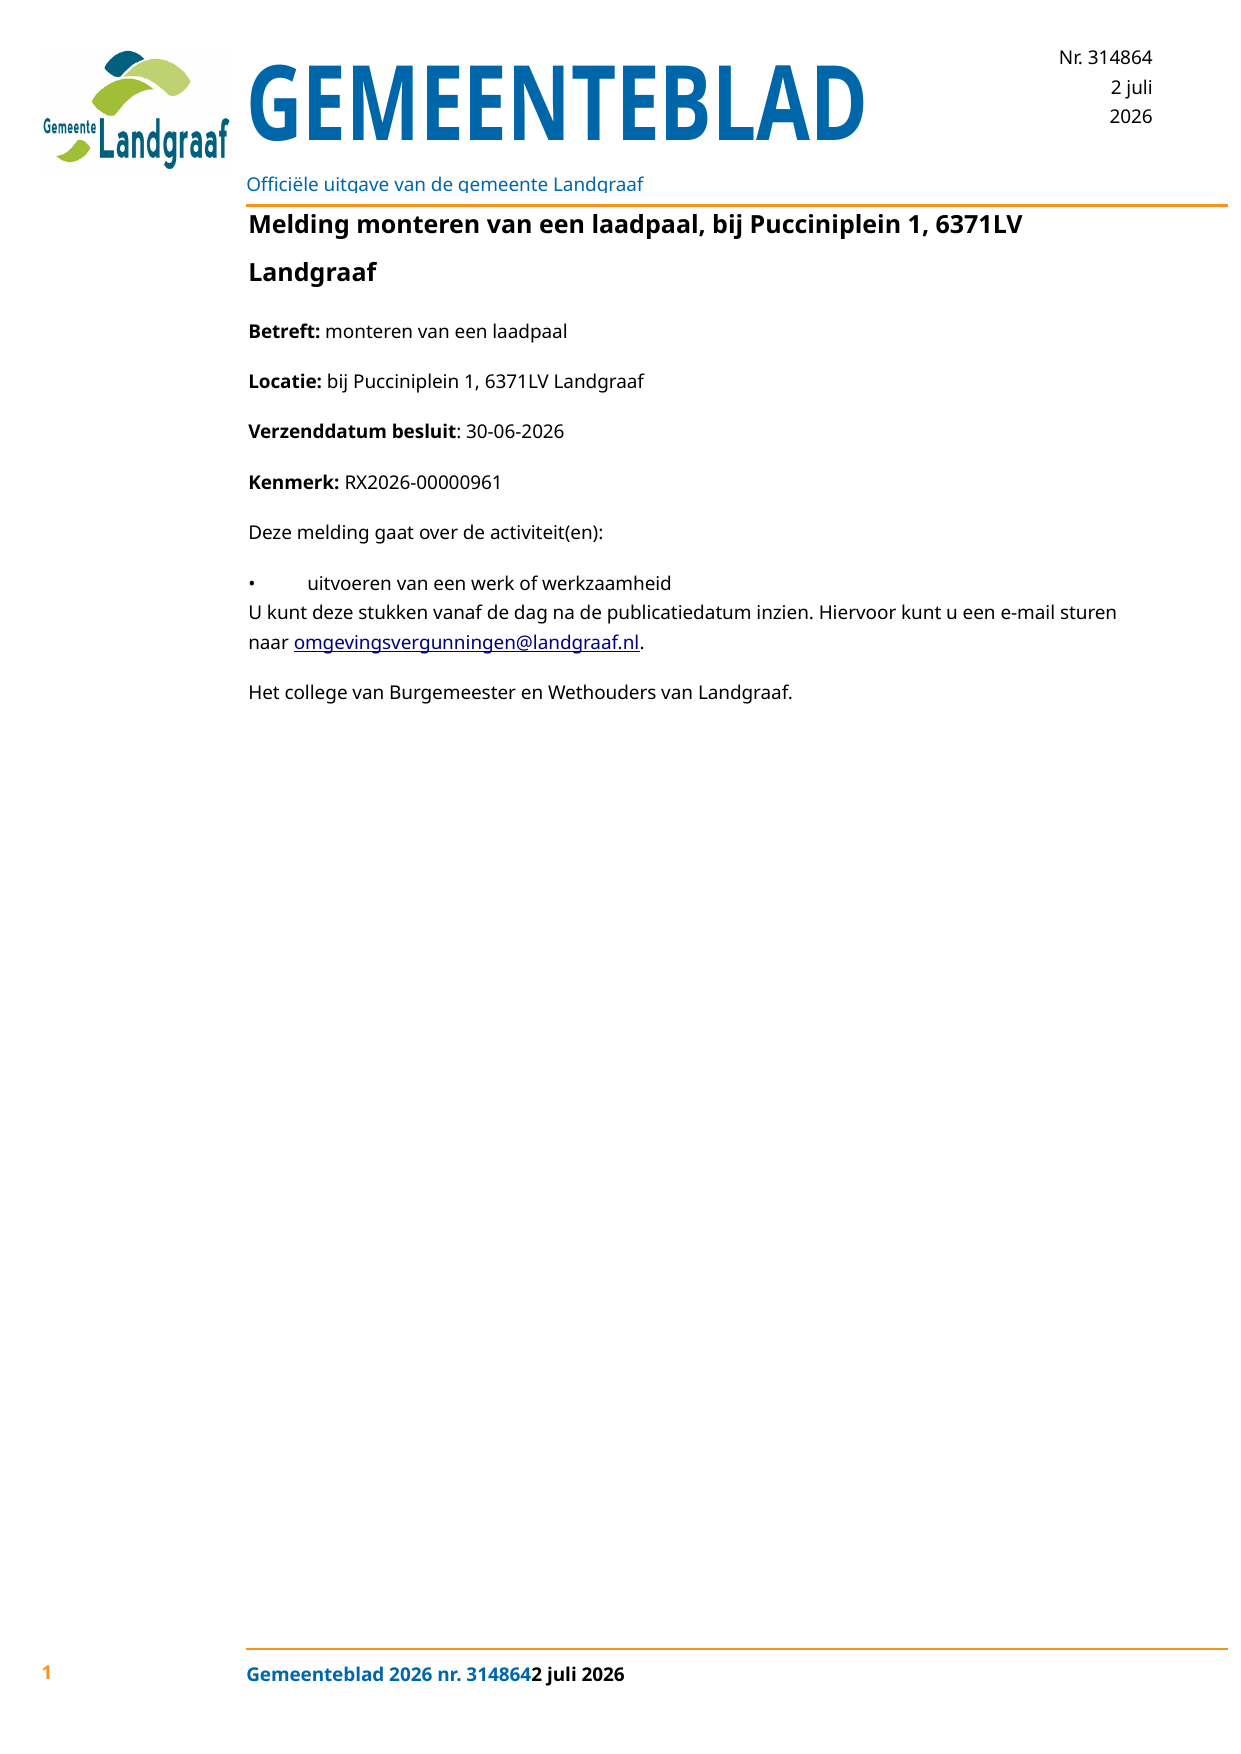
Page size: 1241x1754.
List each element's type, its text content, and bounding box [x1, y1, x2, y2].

picture [41, 47, 231, 172]
text Betreft: monteren van een laadpaal [248, 318, 1152, 344]
list uitvoeren van een werk of werkzaamheid [248, 570, 1152, 596]
text Het college van Burgemeester en Wethouders van Landgraaf. [248, 679, 1152, 705]
text Verzenddatum besluit: 30-06-2026 [248, 419, 1152, 444]
text Kenmerk: RX2026-00000961 [248, 469, 1152, 495]
text U kunt deze stukken vanaf de dag na de publicatiedatum inzien. Hiervoor kunt u een e-mail sturen naar omgevingsvergunningen@landgraaf.nl. [248, 599, 1152, 655]
text Locatie: bij Pucciniplein 1, 6371LV Landgraaf [248, 368, 1152, 394]
text Deze melding gaat over de activiteit(en): [248, 519, 1152, 545]
text Melding monteren van een laadpaal, bij Pucciniplein 1, 6371LV Landgraaf [248, 207, 1152, 288]
